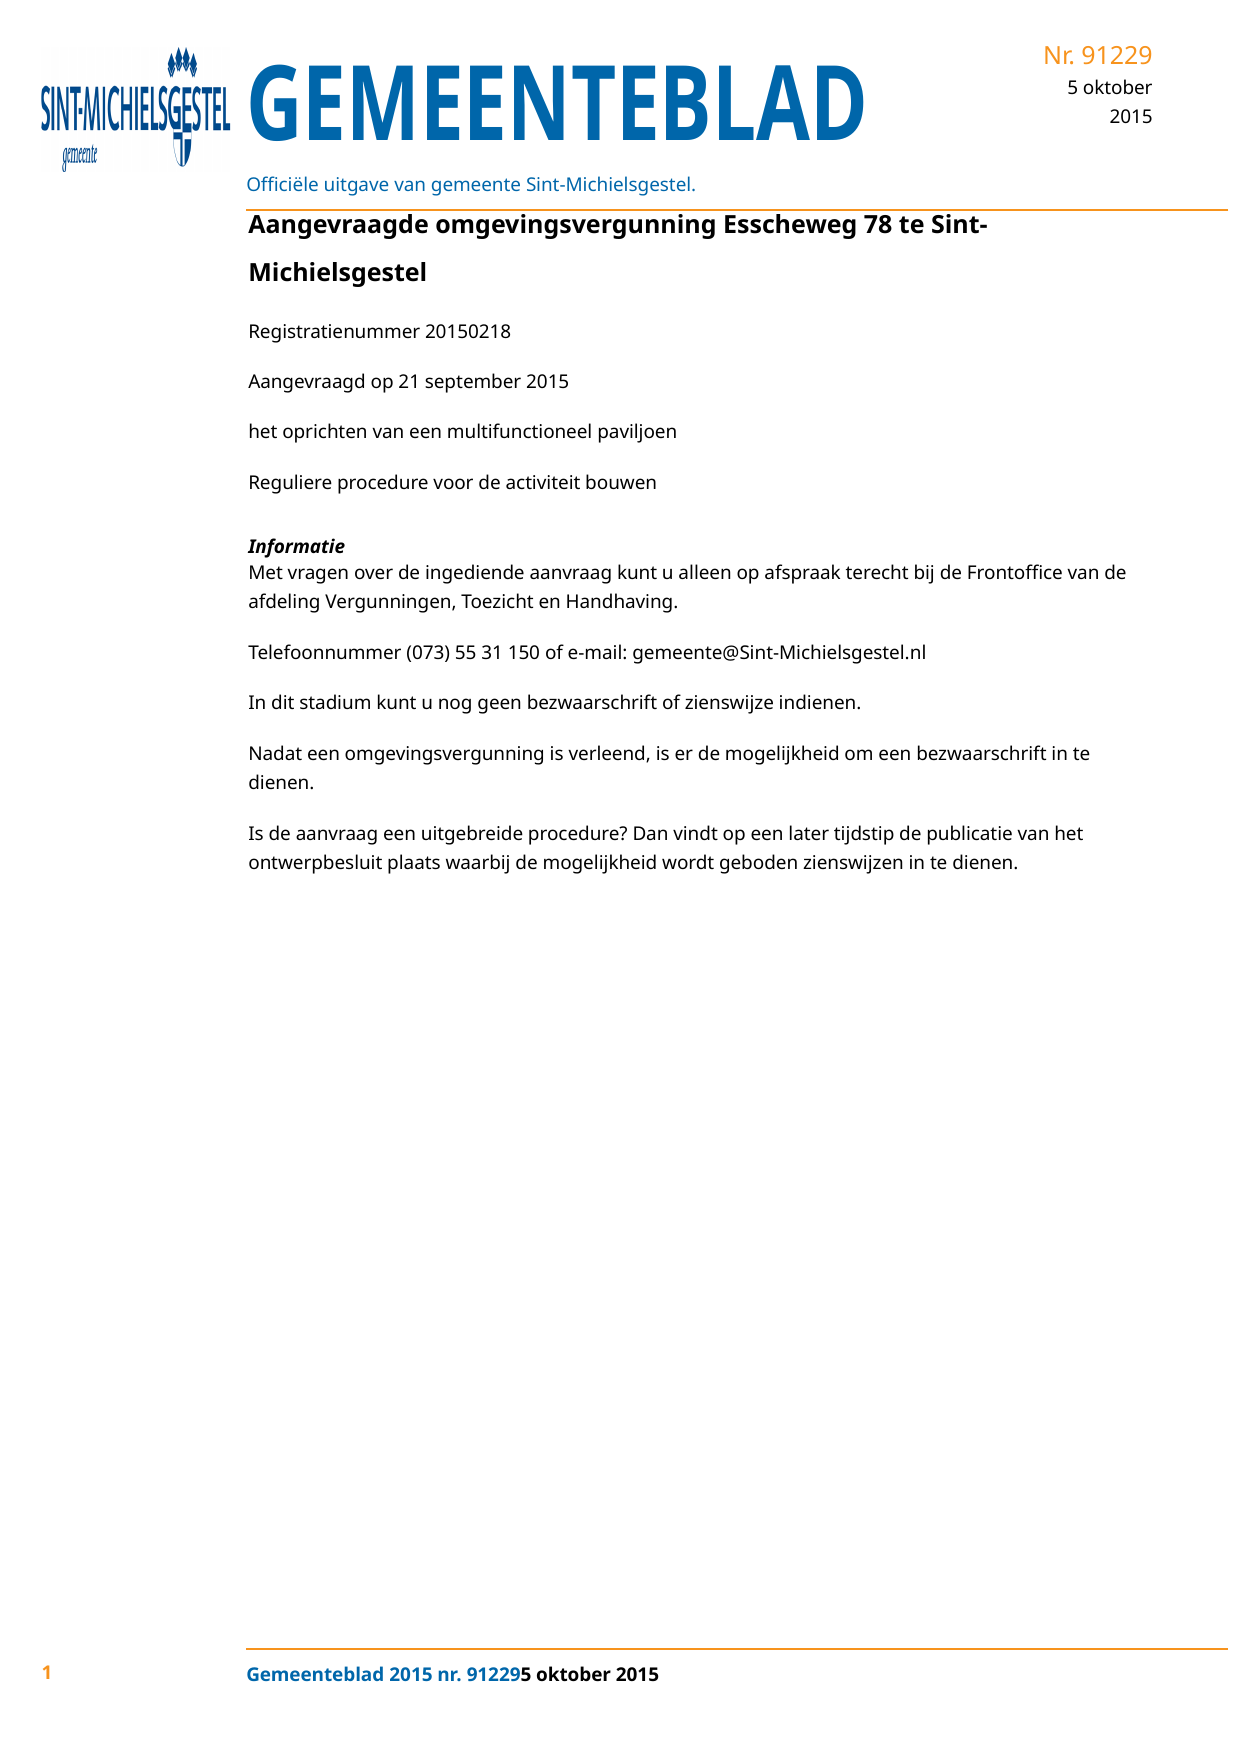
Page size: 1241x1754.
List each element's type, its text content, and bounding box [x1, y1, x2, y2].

text Reguliere procedure voor de activiteit bouwen [248, 469, 1152, 495]
text Met vragen over de ingediende aanvraag kunt u alleen op afspraak terecht bij de Frontoffice van de afdeling Vergunningen, Toezicht en Handhaving. [248, 559, 1152, 614]
text het oprichten van een multifunctioneel paviljoen [248, 419, 1152, 444]
picture [41, 47, 231, 172]
text Is de aanvraag een uitgebreide procedure? Dan vindt op een later tijdstip de publicatie van het ontwerpbesluit plaats waarbij de mogelijkheid wordt geboden zienswijzen in te dienen. [248, 820, 1152, 875]
text Nadat een omgevingsvergunning is verleend, is er de mogelijkheid om een bezwaarschrift in te dienen. [248, 740, 1152, 795]
text Aangevraagd op 21 september 2015 [248, 368, 1152, 394]
text Registratienummer 20150218 [248, 318, 1152, 344]
text Telefoonnummer (073) 55 31 150 of e-mail: gemeente@Sint-Michielsgestel.nl [248, 639, 1152, 664]
text In dit stadium kunt u nog geen bezwaarschrift of zienswijze indienen. [248, 689, 1152, 715]
text Aangevraagde omgevingsvergunning Esscheweg 78 te Sint-Michielsgestel [248, 211, 1152, 288]
text Informatie [248, 533, 1152, 559]
